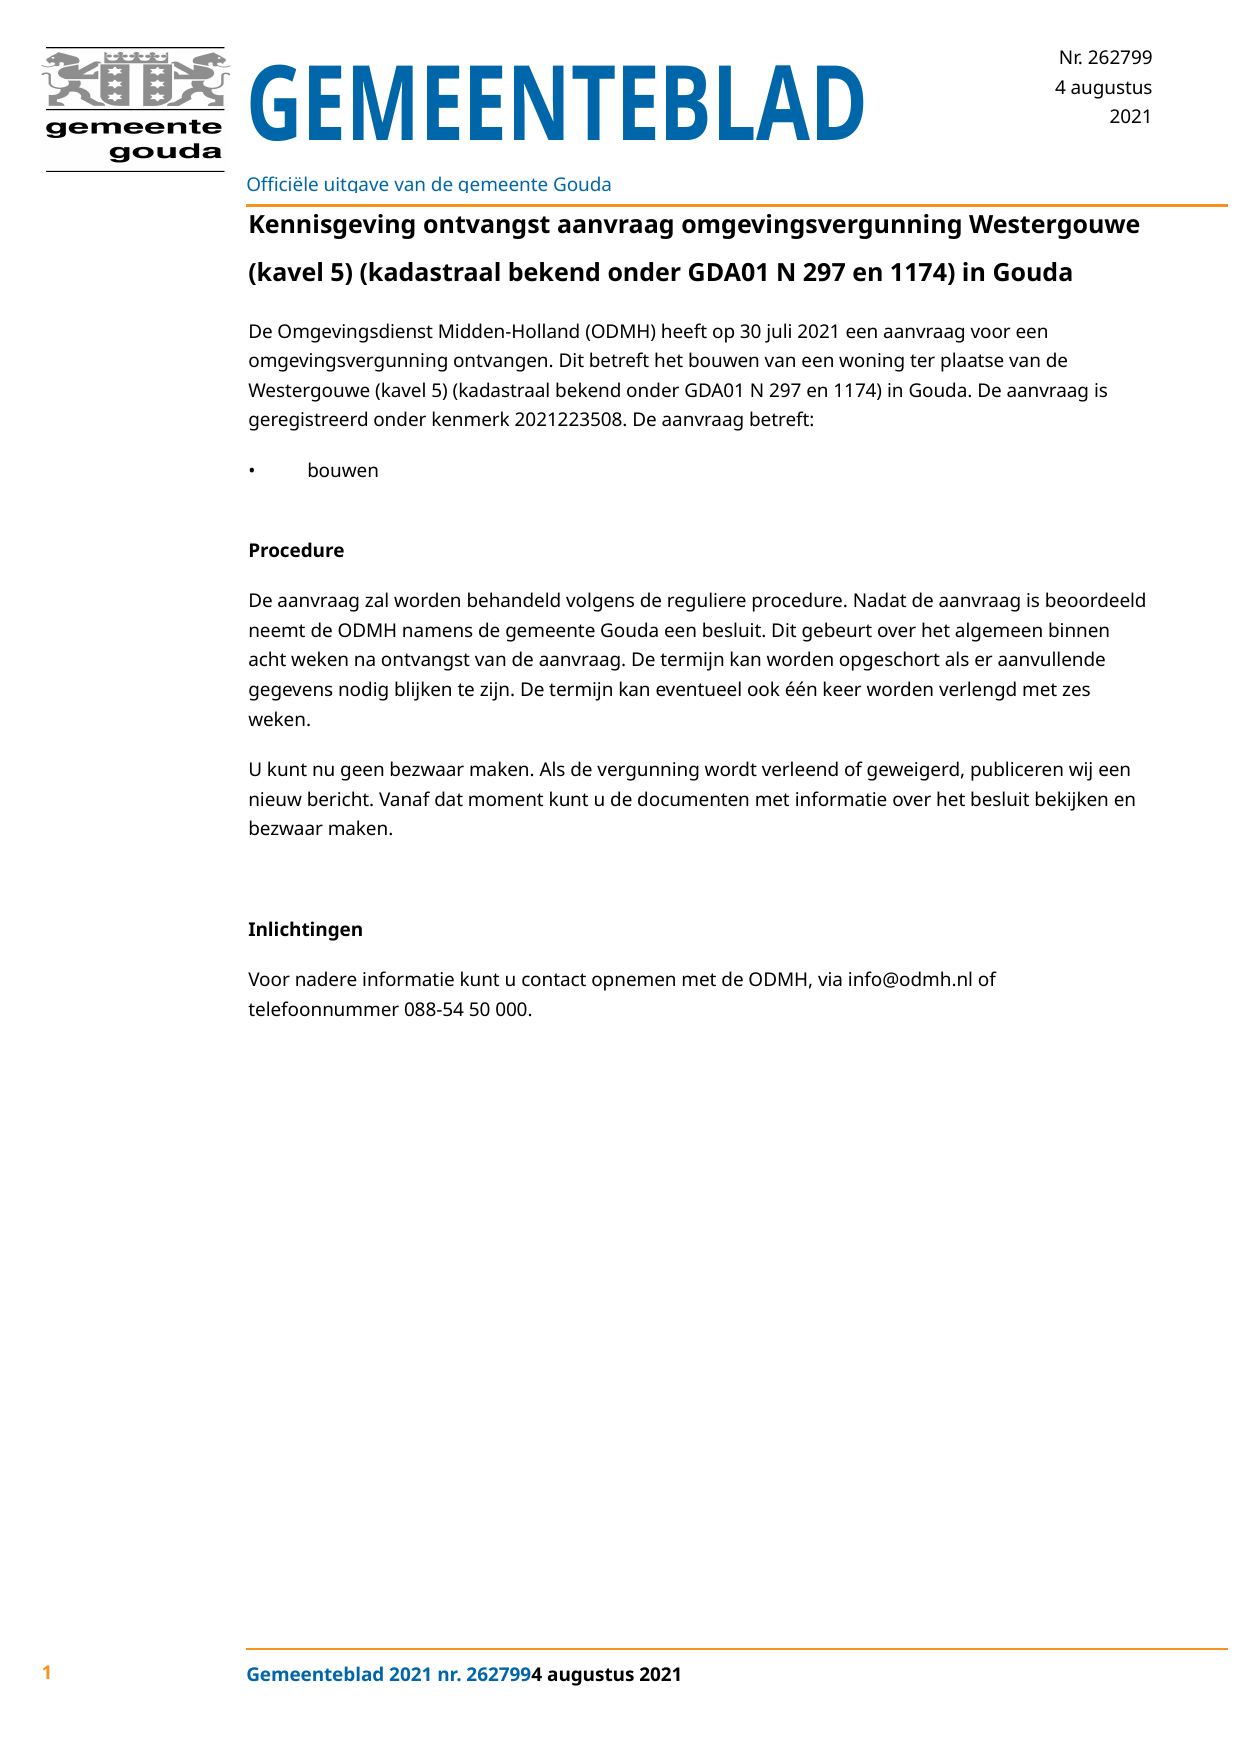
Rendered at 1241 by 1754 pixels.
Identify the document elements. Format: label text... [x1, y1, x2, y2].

text Procedure [248, 537, 1152, 563]
picture [41, 47, 231, 172]
text De aanvraag zal worden behandeld volgens de reguliere procedure. Nadat de aanvraag is beoordeeld neemt de ODMH namens de gemeente Gouda een besluit. Dit gebeurt over het algemeen binnen acht weken na ontvangst van de aanvraag. De termijn kan worden opgeschort als er aanvullende gegevens nodig blijken te zijn. De termijn kan eventueel ook één keer worden verlengd met zes weken. [248, 587, 1152, 732]
text Inlichtingen [248, 916, 1152, 942]
text Voor nadere informatie kunt u contact opnemen met de ODMH, via info@odmh.nl of telefoonnummer 088-54 50 000. [248, 967, 1152, 1022]
text Kennisgeving ontvangst aanvraag omgevingsvergunning Westergouwe (kavel 5) (kadastraal bekend onder GDA01 N 297 en 1174) in Gouda [248, 207, 1152, 288]
text De Omgevingsdienst Midden-Holland (ODMH) heeft op 30 juli 2021 een aanvraag voor een omgevingsvergunning ontvangen. Dit betreft het bouwen van een woning ter plaatse van de Westergouwe (kavel 5) (kadastraal bekend onder GDA01 N 297 en 1174) in Gouda. De aanvraag is geregistreerd onder kenmerk 2021223508. De aanvraag betreft: [248, 318, 1152, 432]
list bouwen [248, 457, 1152, 483]
text U kunt nu geen bezwaar maken. Als de vergunning wordt verleend of geweigerd, publiceren wij een nieuw bericht. Vanaf dat moment kunt u de documenten met informatie over het besluit bekijken en bezwaar maken. [248, 756, 1152, 841]
